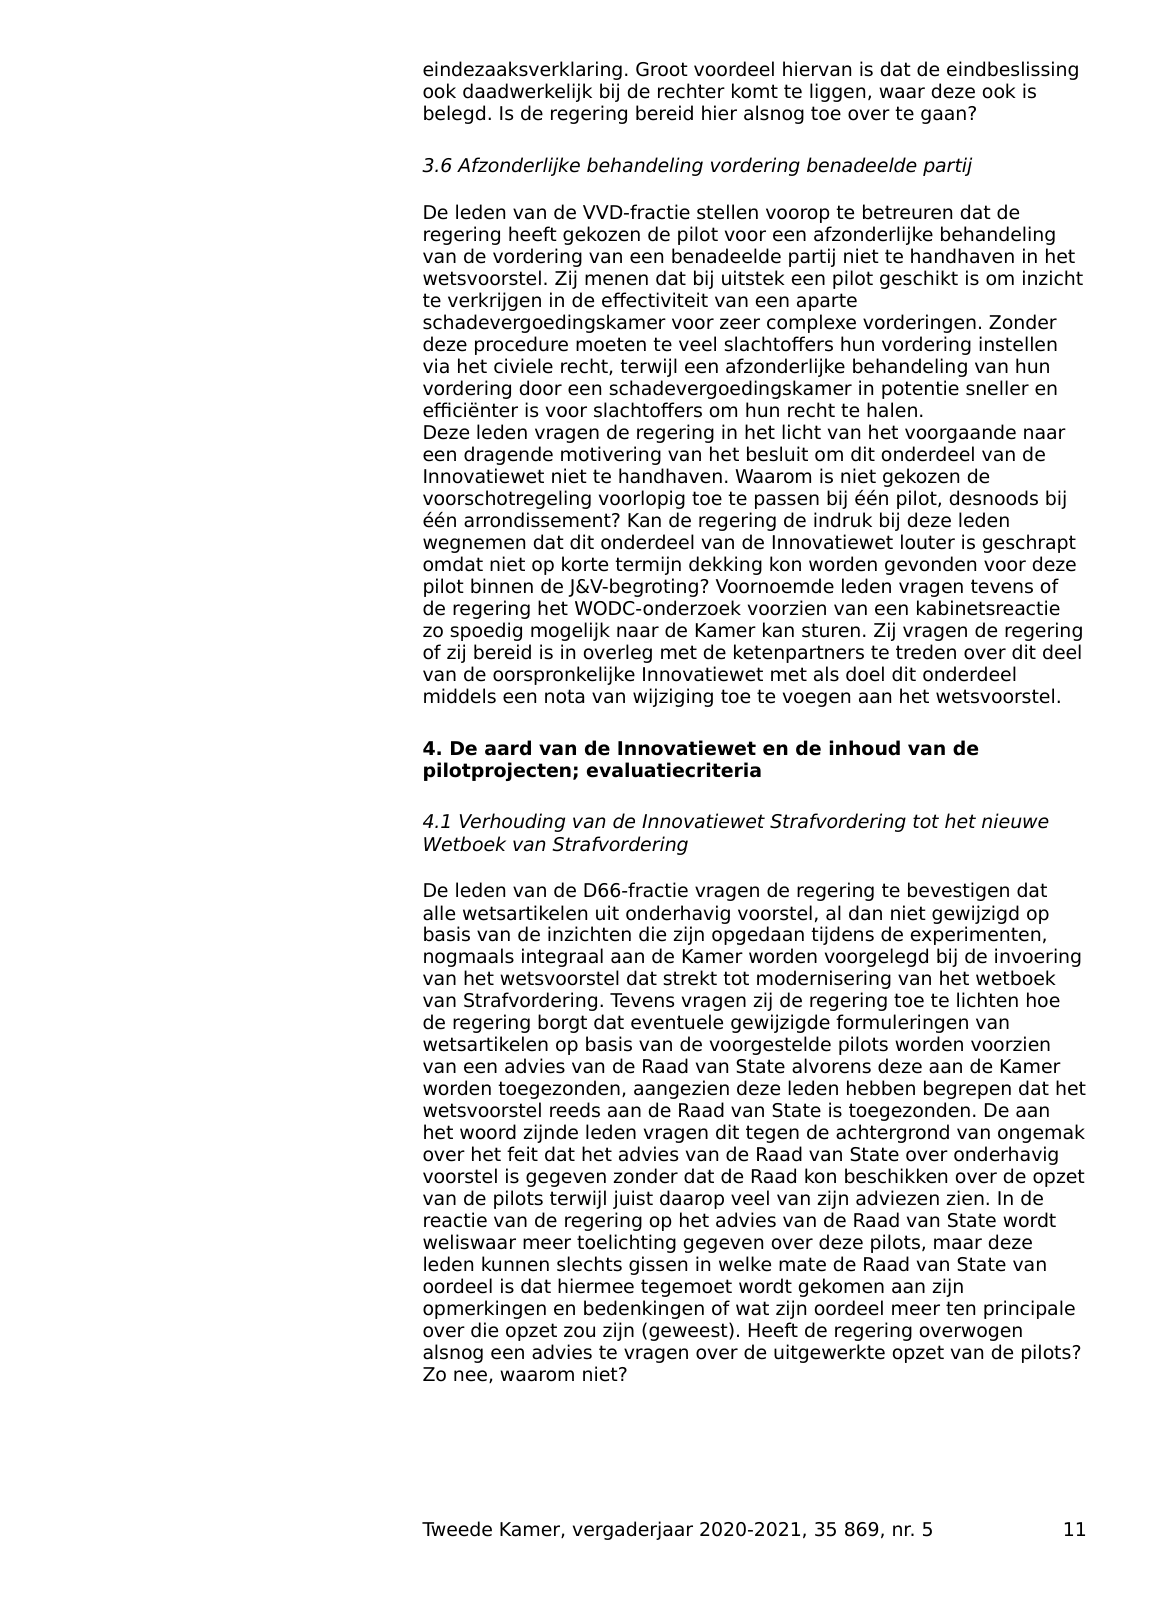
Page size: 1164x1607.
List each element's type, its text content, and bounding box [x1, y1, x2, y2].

subtitle 4. De aard van de Innovatiewet en de inhoud van de pilotprojecten; evaluatiecriteria [422, 737, 1087, 781]
text De leden van de D66-fractie vragen de regering te bevestigen dat alle wetsartikelen uit onderhavig voorstel, al dan niet gewijzigd op basis van de inzichten die zijn opgedaan tijdens de experimenten, nogmaals integraal aan de Kamer worden voorgelegd bij de invoering van het wetsvoorstel dat strekt tot modernisering van het wetboek van Strafvordering. Tevens vragen zij de regering toe te lichten hoe de regering borgt dat eventuele gewijzigde formuleringen van wetsartikelen op basis van de voorgestelde pilots worden voorzien van een advies van de Raad van State alvorens deze aan de Kamer worden toegezonden, aangezien deze leden hebben begrepen dat het wetsvoorstel reeds aan de Raad van State is toegezonden. De aan het woord zijnde leden vragen dit tegen de achtergrond van ongemak over het feit dat het advies van de Raad van State over onderhavig voorstel is gegeven zonder dat de Raad kon beschikken over de opzet van de pilots terwijl juist daarop veel van zijn adviezen zien. In de reactie van de regering op het advies van de Raad van State wordt weliswaar meer toelichting gegeven over deze pilots, maar deze leden kunnen slechts gissen in welke mate de Raad van State van oordeel is dat hiermee tegemoet wordt gekomen aan zijn opmerkingen en bedenkingen of wat zijn oordeel meer ten principale over die opzet zou zijn (geweest). Heeft de regering overwogen alsnog een advies te vragen over de uitgewerkte opzet van de pilots? Zo nee, waarom niet? [422, 880, 1087, 1386]
text De leden van de VVD-fractie stellen voorop te betreuren dat de regering heeft gekozen de pilot voor een afzonderlijke behandeling van de vordering van een benadeelde partij niet te handhaven in het wetsvoorstel. Zij menen dat bij uitstek een pilot geschikt is om inzicht te verkrijgen in de effectiviteit van een aparte schadevergoedingskamer voor zeer complexe vorderingen. Zonder deze procedure moeten te veel slachtoffers hun vordering instellen via het civiele recht, terwijl een afzonderlijke behandeling van hun vordering door een schadevergoedingskamer in potentie sneller en efficiënter is voor slachtoffers om hun recht te halen. [422, 202, 1087, 422]
text Deze leden vragen de regering in het licht van het voorgaande naar een dragende motivering van het besluit om dit onderdeel van de Innovatiewet niet te handhaven. Waarom is niet gekozen de voorschotregeling voorlopig toe te passen bij één pilot, desnoods bij één arrondissement? Kan de regering de indruk bij deze leden wegnemen dat dit onderdeel van de Innovatiewet louter is geschrapt omdat niet op korte termijn dekking kon worden gevonden voor deze pilot binnen de J&V-begroting? Voornoemde leden vragen tevens of de regering het WODC-onderzoek voorzien van een kabinetsreactie zo spoedig mogelijk naar de Kamer kan sturen. Zij vragen de regering of zij bereid is in overleg met de ketenpartners te treden over dit deel van de oorspronkelijke Innovatiewet met als doel dit onderdeel middels een nota van wijziging toe te voegen aan het wetsvoorstel. [422, 422, 1087, 707]
subtitle 3.6 Afzonderlijke behandeling vordering benadeelde partij [422, 155, 1087, 177]
subtitle 4.1 Verhouding van de Innovatiewet Strafvordering tot het nieuwe Wetboek van Strafvordering [422, 811, 1087, 855]
text eindezaaksverklaring. Groot voordeel hiervan is dat de eindbeslissing ook daadwerkelijk bij de rechter komt te liggen, waar deze ook is belegd. Is de regering bereid hier alsnog toe over te gaan? [422, 59, 1087, 125]
